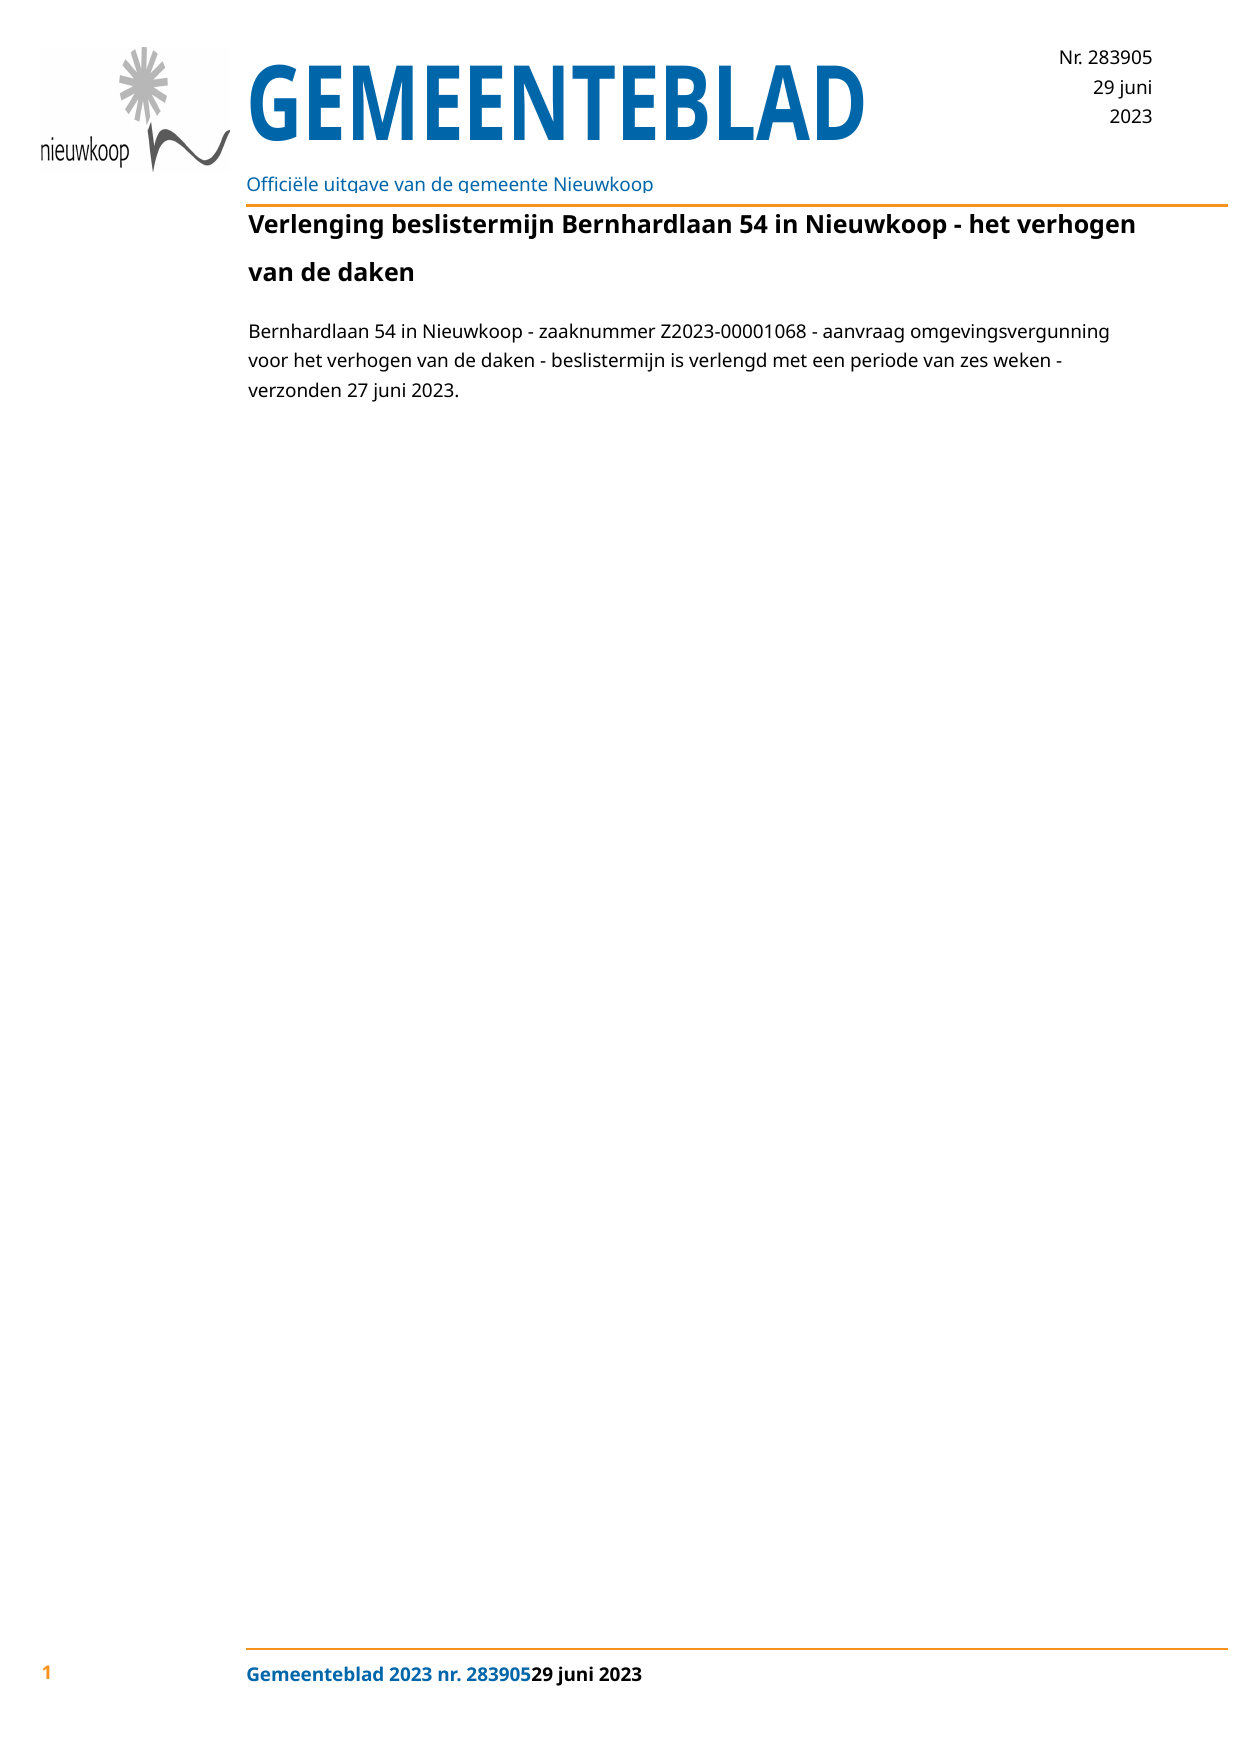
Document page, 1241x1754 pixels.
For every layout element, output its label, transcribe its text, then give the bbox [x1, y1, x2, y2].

text Bernhardlaan 54 in Nieuwkoop - zaaknummer Z2023-00001068 - aanvraag omgevingsvergunning voor het verhogen van de daken - beslistermijn is verlengd met een periode van zes weken - verzonden 27 juni 2023. [248, 318, 1152, 403]
picture [41, 47, 231, 172]
text Verlenging beslistermijn Bernhardlaan 54 in Nieuwkoop - het verhogen van de daken [248, 207, 1152, 288]
